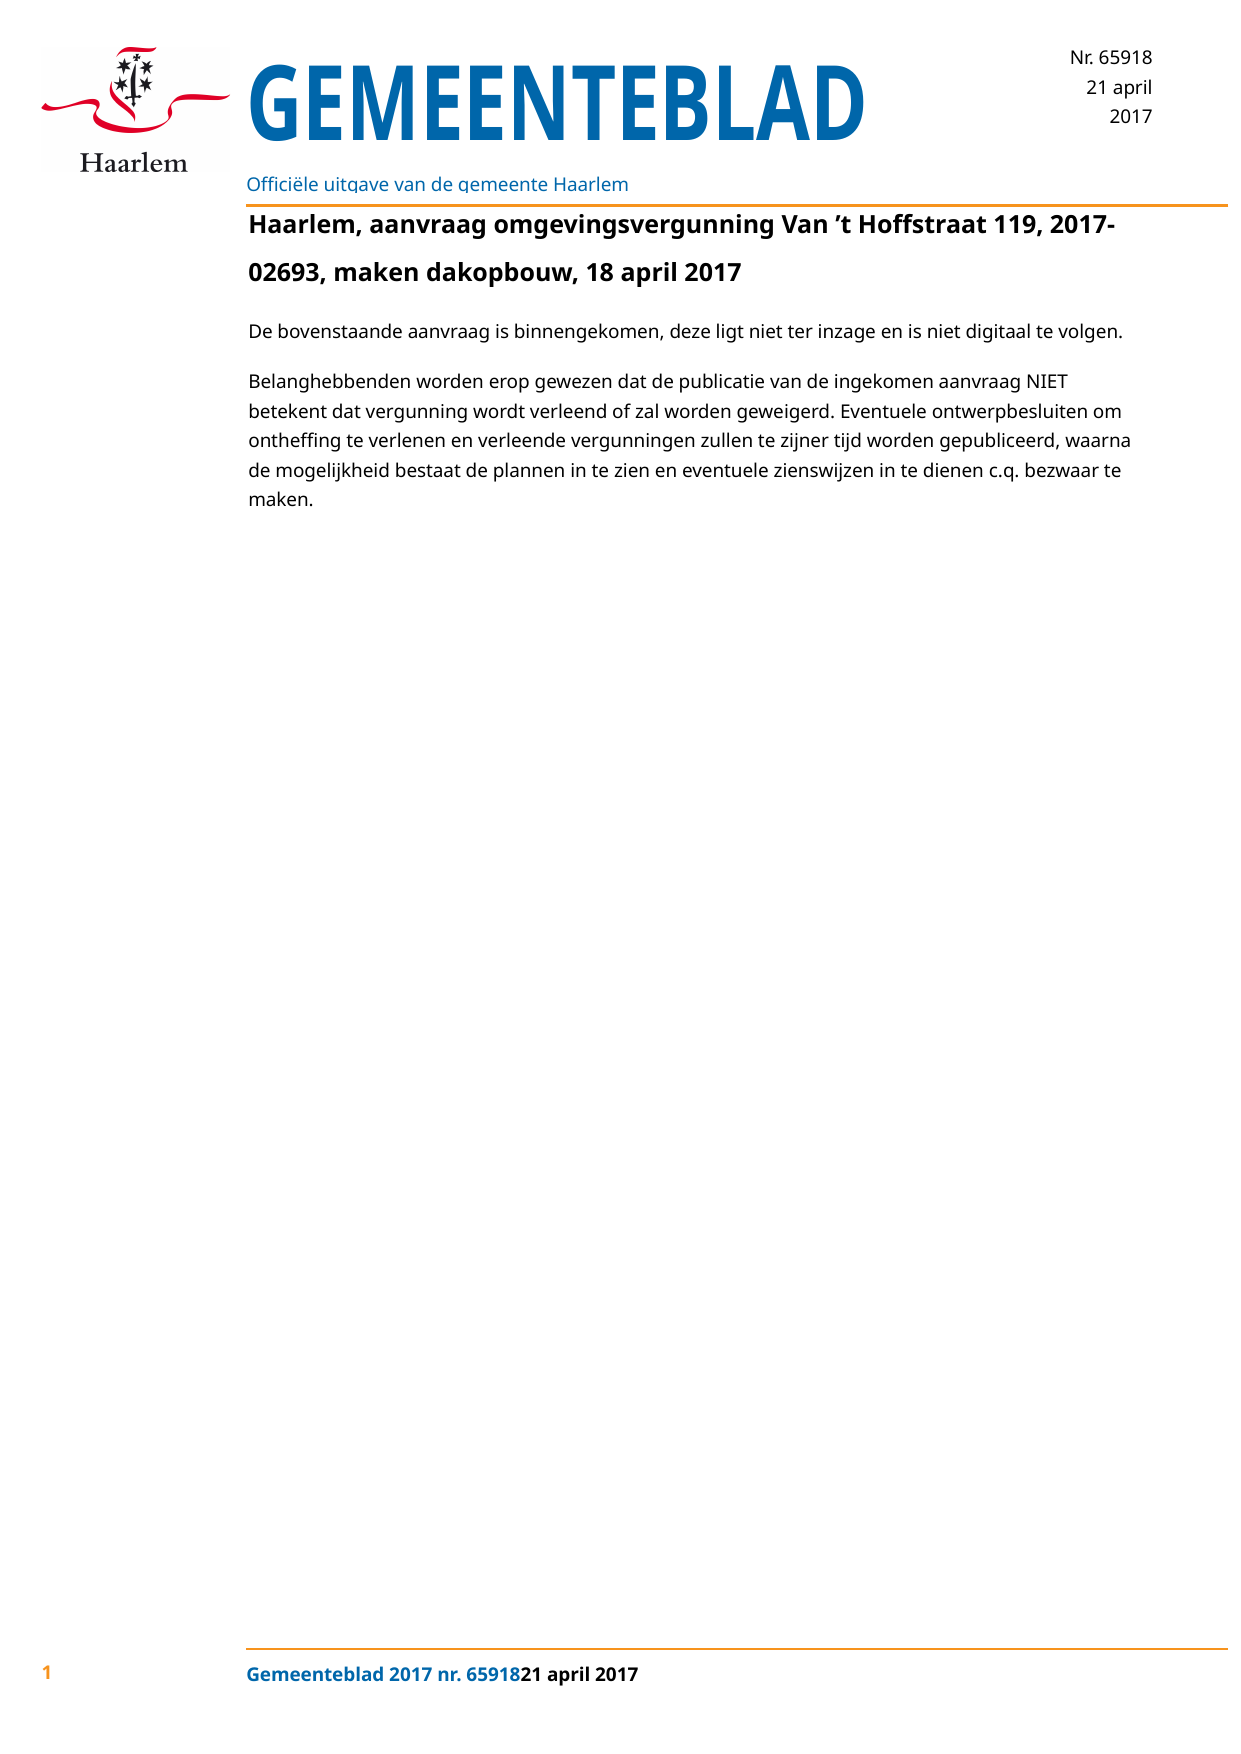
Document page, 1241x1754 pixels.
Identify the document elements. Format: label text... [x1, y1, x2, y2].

text De bovenstaande aanvraag is binnengekomen, deze ligt niet ter inzage en is niet digitaal te volgen. [248, 318, 1152, 344]
text Belanghebbenden worden erop gewezen dat de publicatie van de ingekomen aanvraag NIET betekent dat vergunning wordt verleend of zal worden geweigerd. Eventuele ontwerpbesluiten om ontheffing te verlenen en verleende vergunningen zullen te zijner tijd worden gepubliceerd, waarna de mogelijkheid bestaat de plannen in te zien en eventuele zienswijzen in te dienen c.q. bezwaar te maken. [248, 368, 1152, 512]
text Haarlem, aanvraag omgevingsvergunning Van ’t Hoffstraat 119, 2017-02693, maken dakopbouw, 18 april 2017 [248, 207, 1152, 288]
picture [41, 47, 231, 172]
